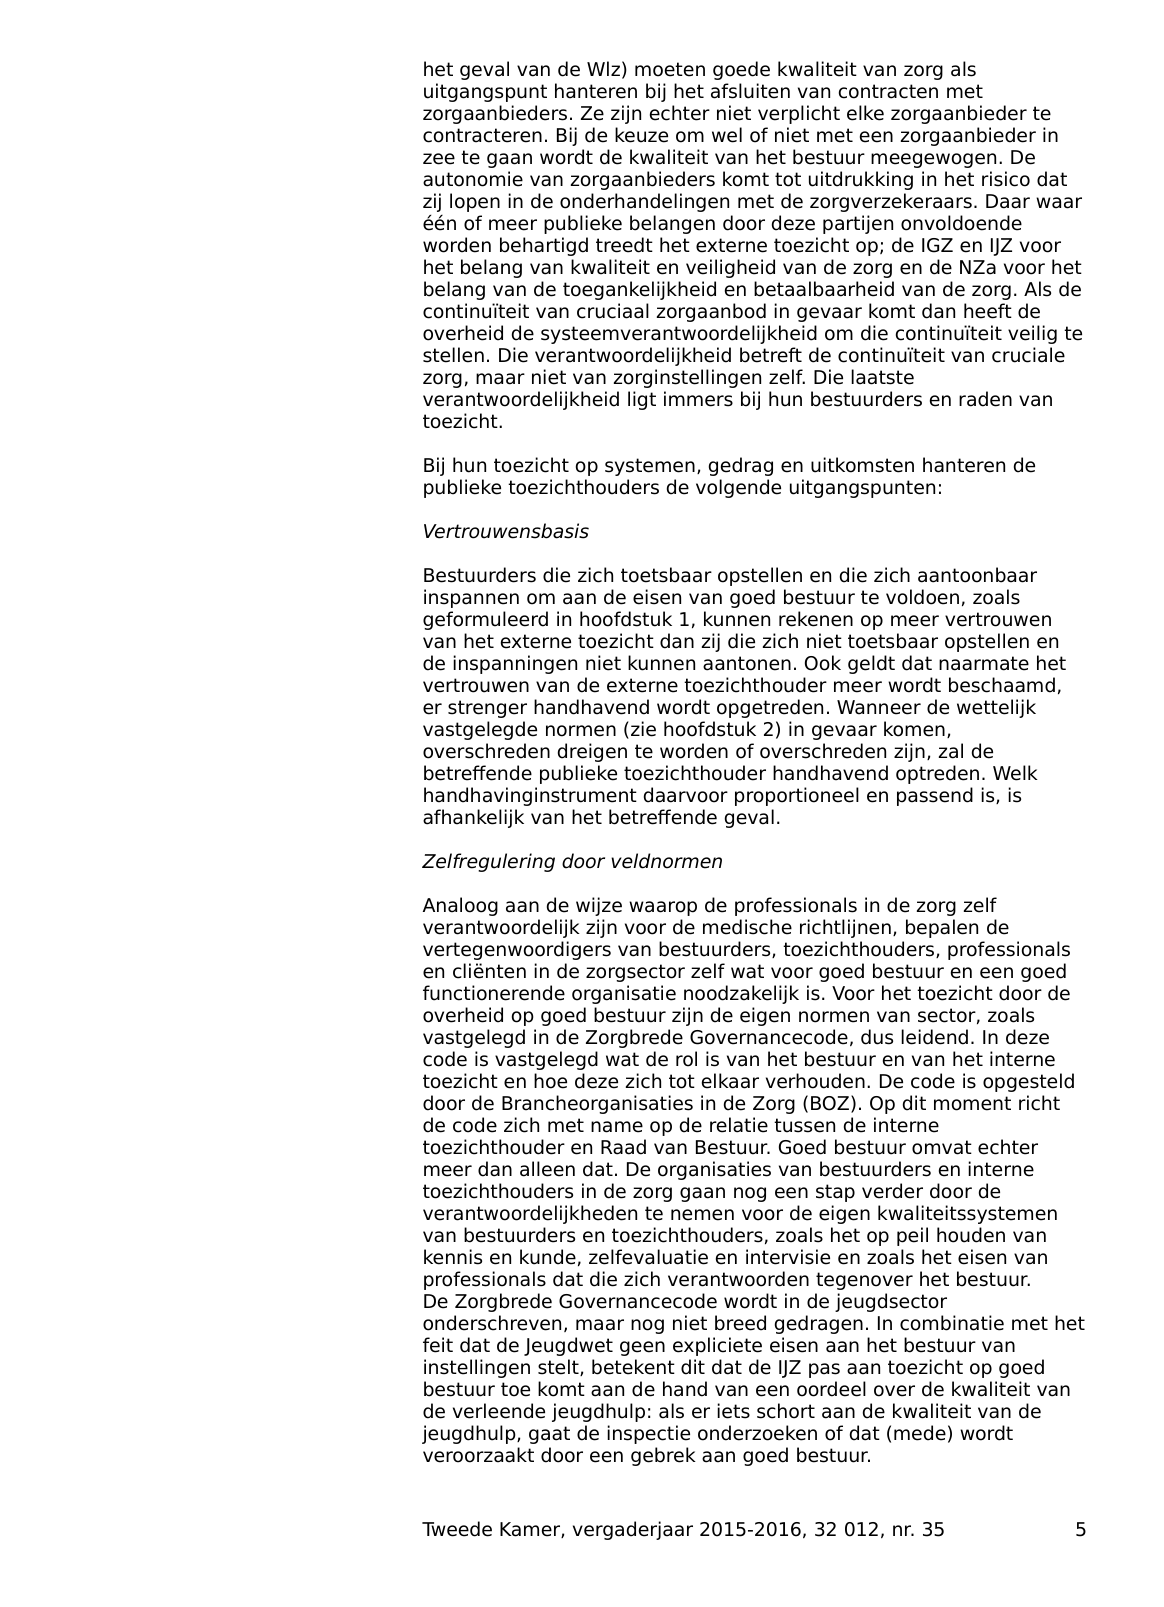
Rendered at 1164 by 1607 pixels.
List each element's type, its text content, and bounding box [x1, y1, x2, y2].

text Analoog aan de wijze waarop de professionals in de zorg zelf verantwoordelijk zijn voor de medische richtlijnen, bepalen de vertegenwoordigers van bestuurders, toezichthouders, professionals en cliënten in de zorgsector zelf wat voor goed bestuur en een goed functionerende organisatie noodzakelijk is. Voor het toezicht door de overheid op goed bestuur zijn de eigen normen van sector, zoals vastgelegd in de Zorgbrede Governancecode, dus leidend. In deze code is vastgelegd wat de rol is van het bestuur en van het interne toezicht en hoe deze zich tot elkaar verhouden. De code is opgesteld door de Brancheorganisaties in de Zorg (BOZ). Op dit moment richt de code zich met name op de relatie tussen de interne toezichthouder en Raad van Bestuur. Goed bestuur omvat echter meer dan alleen dat. De organisaties van bestuurders en interne toezichthouders in de zorg gaan nog een stap verder door de verantwoordelijkheden te nemen voor de eigen kwaliteitssystemen van bestuurders en toezichthouders, zoals het op peil houden van kennis en kunde, zelfevaluatie en intervisie en zoals het eisen van professionals dat die zich verantwoorden tegenover het bestuur. [422, 895, 1087, 1291]
subtitle Vertrouwensbasis [422, 521, 1087, 543]
text Bestuurders die zich toetsbaar opstellen en die zich aantoonbaar inspannen om aan de eisen van goed bestuur te voldoen, zoals geformuleerd in hoofdstuk 1, kunnen rekenen op meer vertrouwen van het externe toezicht dan zij die zich niet toetsbaar opstellen en de inspanningen niet kunnen aantonen. Ook geldt dat naarmate het vertrouwen van de externe toezichthouder meer wordt beschaamd, er strenger handhavend wordt opgetreden. Wanneer de wettelijk vastgelegde normen (zie hoofdstuk 2) in gevaar komen, overschreden dreigen te worden of overschreden zijn, zal de betreffende publieke toezichthouder handhavend optreden. Welk handhavinginstrument daarvoor proportioneel en passend is, is afhankelijk van het betreffende geval. [422, 565, 1087, 829]
subtitle Zelfregulering door veldnormen [422, 851, 1087, 873]
text Bij hun toezicht op systemen, gedrag en uitkomsten hanteren de publieke toezichthouders de volgende uitgangspunten: [422, 455, 1087, 499]
text De Zorgbrede Governancecode wordt in de jeugdsector onderschreven, maar nog niet breed gedragen. In combinatie met het feit dat de Jeugdwet geen expliciete eisen aan het bestuur van instellingen stelt, betekent dit dat de IJZ pas aan toezicht op goed bestuur toe komt aan de hand van een oordeel over de kwaliteit van de verleende jeugdhulp: als er iets schort aan de kwaliteit van de jeugdhulp, gaat de inspectie onderzoeken of dat (mede) wordt veroorzaakt door een gebrek aan goed bestuur. [422, 1291, 1087, 1467]
text het geval van de Wlz) moeten goede kwaliteit van zorg als uitgangspunt hanteren bij het afsluiten van contracten met zorgaanbieders. Ze zijn echter niet verplicht elke zorgaanbieder te contracteren. Bij de keuze om wel of niet met een zorgaanbieder in zee te gaan wordt de kwaliteit van het bestuur meegewogen. De autonomie van zorgaanbieders komt tot uitdrukking in het risico dat zij lopen in de onderhandelingen met de zorgverzekeraars. Daar waar één of meer publieke belangen door deze partijen onvoldoende worden behartigd treedt het externe toezicht op; de IGZ en IJZ voor het belang van kwaliteit en veiligheid van de zorg en de NZa voor het belang van de toegankelijkheid en betaalbaarheid van de zorg. Als de continuïteit van cruciaal zorgaanbod in gevaar komt dan heeft de overheid de systeemverantwoordelijkheid om die continuïteit veilig te stellen. Die verantwoordelijkheid betreft de continuïteit van cruciale zorg, maar niet van zorginstellingen zelf. Die laatste verantwoordelijkheid ligt immers bij hun bestuurders en raden van toezicht. [422, 59, 1087, 433]
